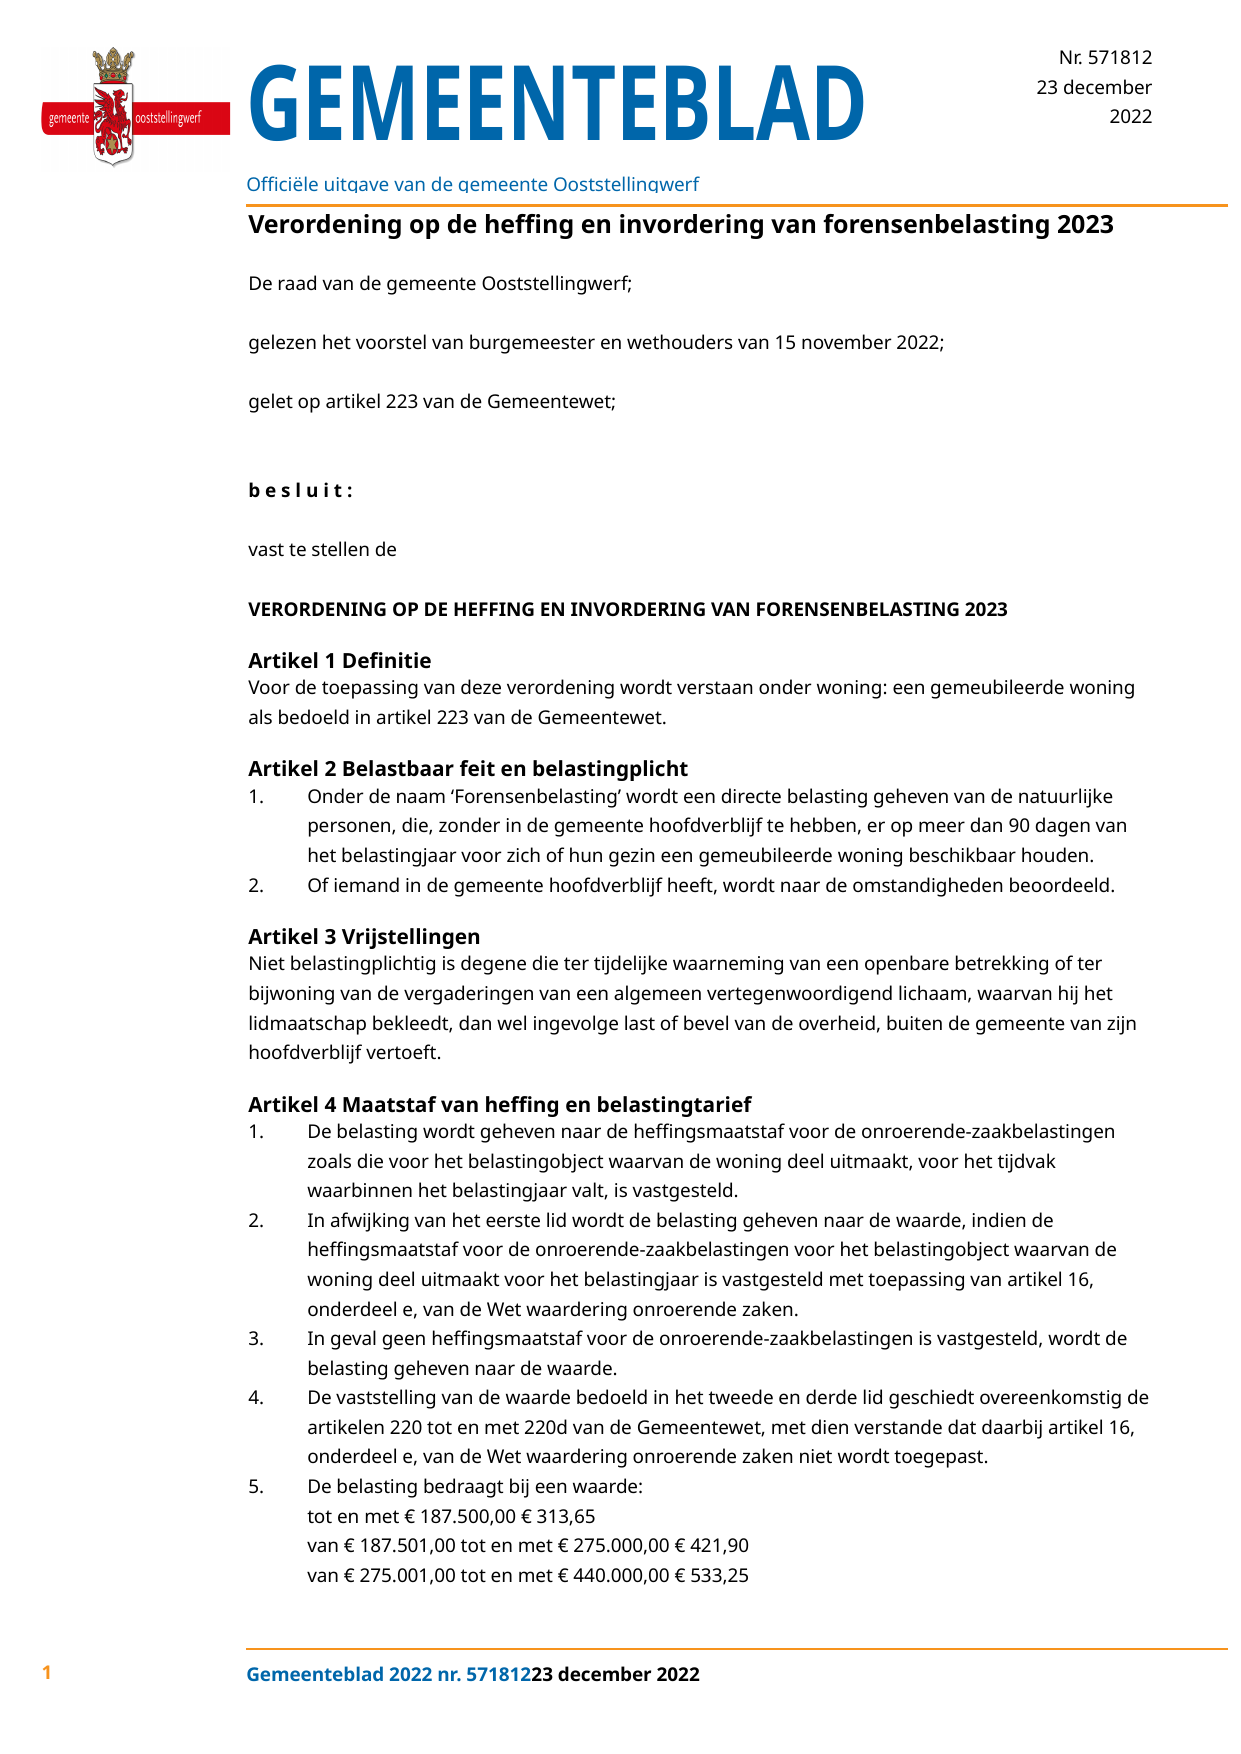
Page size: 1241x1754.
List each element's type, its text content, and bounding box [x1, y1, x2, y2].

text Voor de toepassing van deze verordening wordt verstaan onder woning: een gemeubileerde woning als bedoeld in artikel 223 van de Gemeentewet. [248, 674, 1152, 730]
list De belasting bedraagt bij een waarde: [248, 1473, 1152, 1499]
list In geval geen heffingsmaatstaf voor de onroerende-zaakbelastingen is vastgesteld, wordt de belasting geheven naar de waarde. [248, 1325, 1152, 1381]
text vast te stellen de [248, 537, 1152, 562]
list tot en met € 187.500,00 € 313,65 [248, 1503, 1152, 1528]
list De belasting wordt geheven naar de heffingsmaatstaf voor de onroerende-zaakbelastingen zoals die voor het belastingobject waarvan de woning deel uitmaakt, voor het tijdvak waarbinnen het belastingjaar valt, is vastgesteld. [248, 1118, 1152, 1203]
list De vaststelling van de waarde bedoeld in het tweede en derde lid geschiedt overeenkomstig de artikelen 220 tot en met 220d van de Gemeentewet, met dien verstande dat daarbij artikel 16, onderdeel e, van de Wet waardering onroerende zaken niet wordt toegepast. [248, 1384, 1152, 1469]
text gelezen het voorstel van burgemeester en wethouders van 15 november 2022; [248, 329, 1152, 355]
text Artikel 2 Belastbaar feit en belastingplicht [248, 754, 1152, 783]
list van € 187.501,00 tot en met € 275.000,00 € 421,90 [248, 1532, 1152, 1558]
list Onder de naam ‘Forensenbelasting’ wordt een directe belasting geheven van de natuurlijke personen, die, zonder in de gemeente hoofdverblijf te hebben, er op meer dan 90 dagen van het belastingjaar voor zich of hun gezin een gemeubileerde woning beschikbaar houden. [248, 783, 1152, 868]
list In afwijking van het eerste lid wordt de belasting geheven naar de waarde, indien de heffingsmaatstaf voor de onroerende-zaakbelastingen voor het belastingobject waarvan de woning deel uitmaakt voor het belastingjaar is vastgesteld met toepassing van artikel 16, onderdeel e, van de Wet waardering onroerende zaken. [248, 1207, 1152, 1321]
text b e s l u i t : [248, 477, 1152, 503]
text Artikel 4 Maatstaf van heffing en belastingtarief [248, 1090, 1152, 1118]
list Of iemand in de gemeente hoofdverblijf heeft, wordt naar de omstandigheden beoordeeld. [248, 872, 1152, 897]
list van € 275.001,00 tot en met € 440.000,00 € 533,25 [248, 1562, 1152, 1588]
text De raad van de gemeente Ooststellingwerf; [248, 270, 1152, 296]
text VERORDENING OP DE HEFFING EN INVORDERING VAN FORENSENBELASTING 2023 [248, 596, 1152, 621]
text Verordening op de heffing en invordering van forensenbelasting 2023 [248, 207, 1152, 241]
text Artikel 1 Definitie [248, 646, 1152, 674]
text gelet op artikel 223 van de Gemeentewet; [248, 389, 1152, 414]
text Niet belastingplichtig is degene die ter tijdelijke waarneming van een openbare betrekking of ter bijwoning van de vergaderingen van een algemeen vertegenwoordigend lichaam, waarvan hij het lidmaatschap bekleedt, dan wel ingevolge last of bevel van de overheid, buiten de gemeente van zijn hoofdverblijf vertoeft. [248, 951, 1152, 1065]
picture [41, 47, 231, 172]
text Artikel 3 Vrijstellingen [248, 922, 1152, 951]
